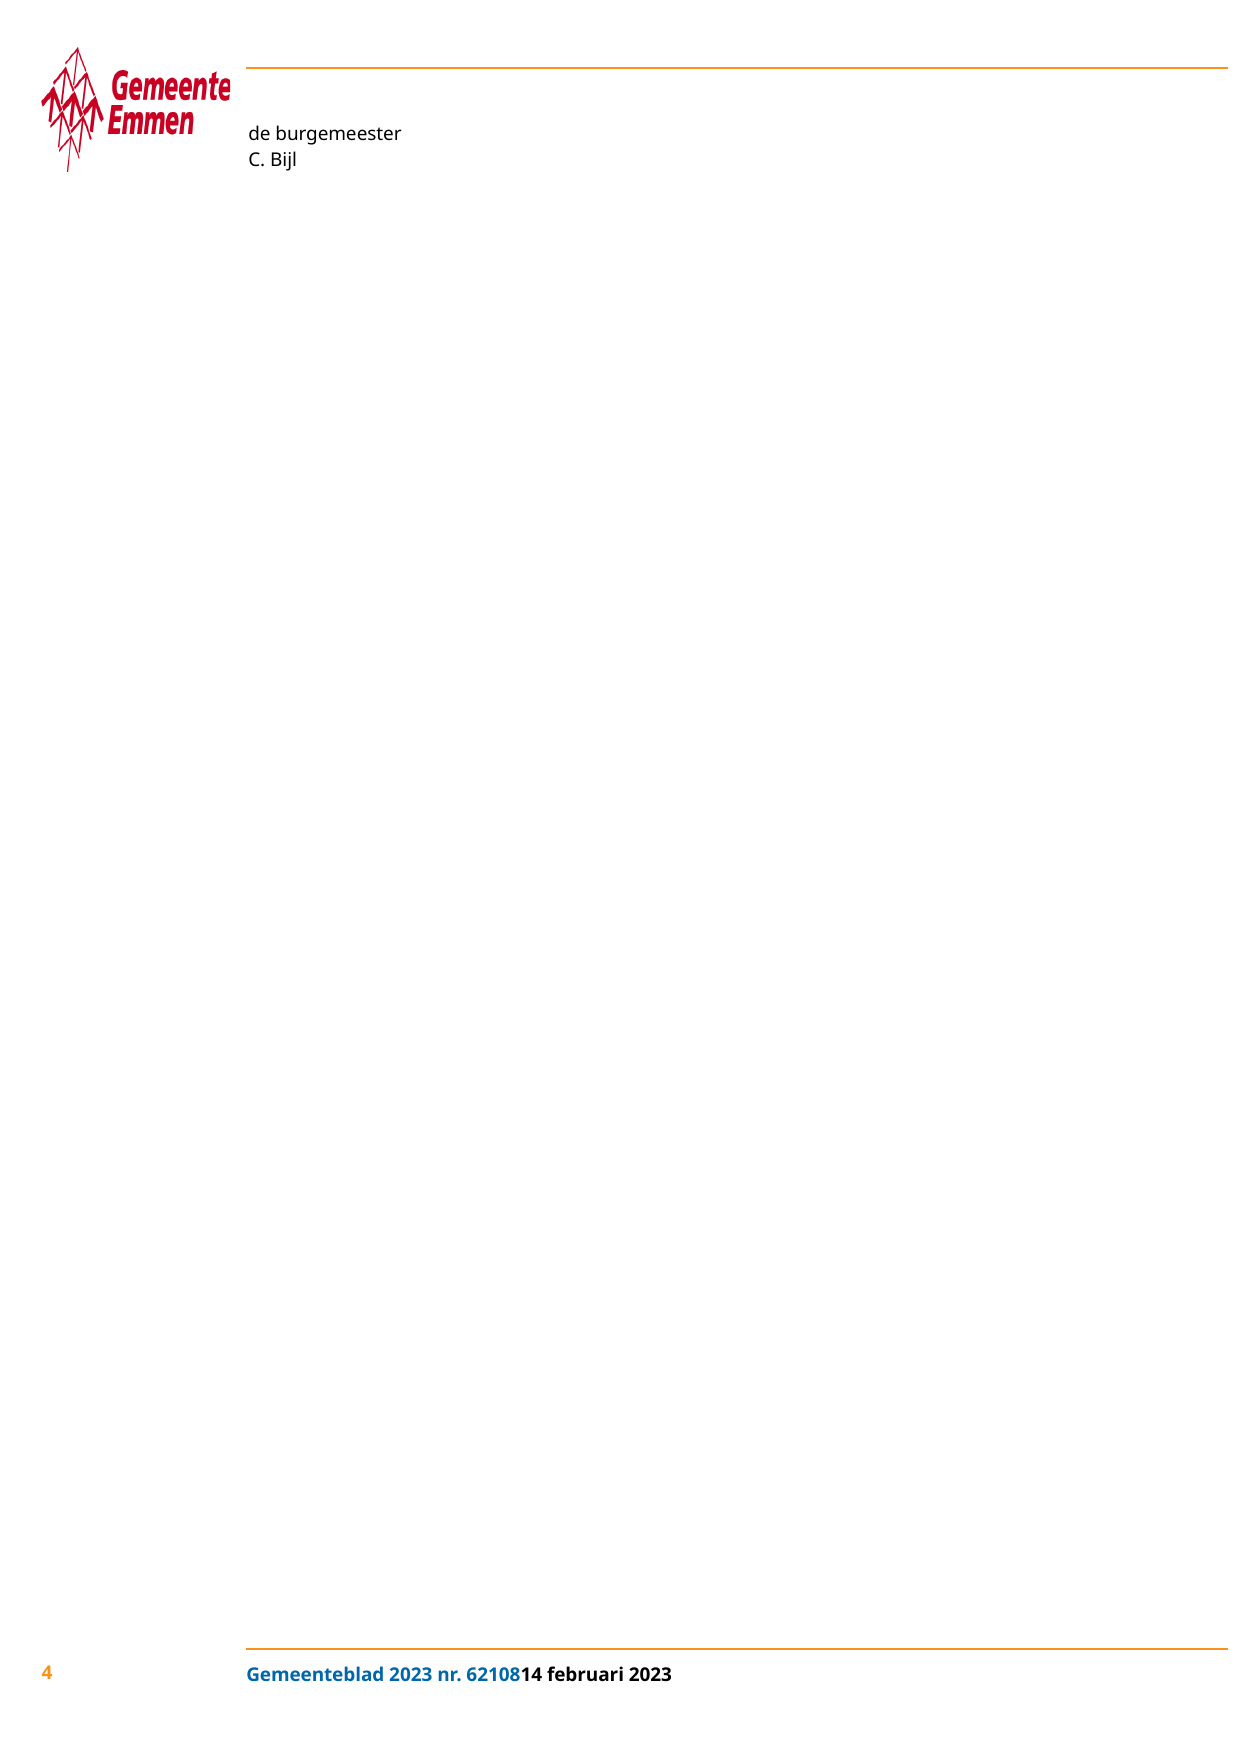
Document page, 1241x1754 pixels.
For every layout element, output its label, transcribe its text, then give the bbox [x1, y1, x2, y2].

picture [41, 47, 231, 172]
text de burgemeester [248, 121, 1152, 146]
text C. Bijl [248, 146, 1152, 172]
